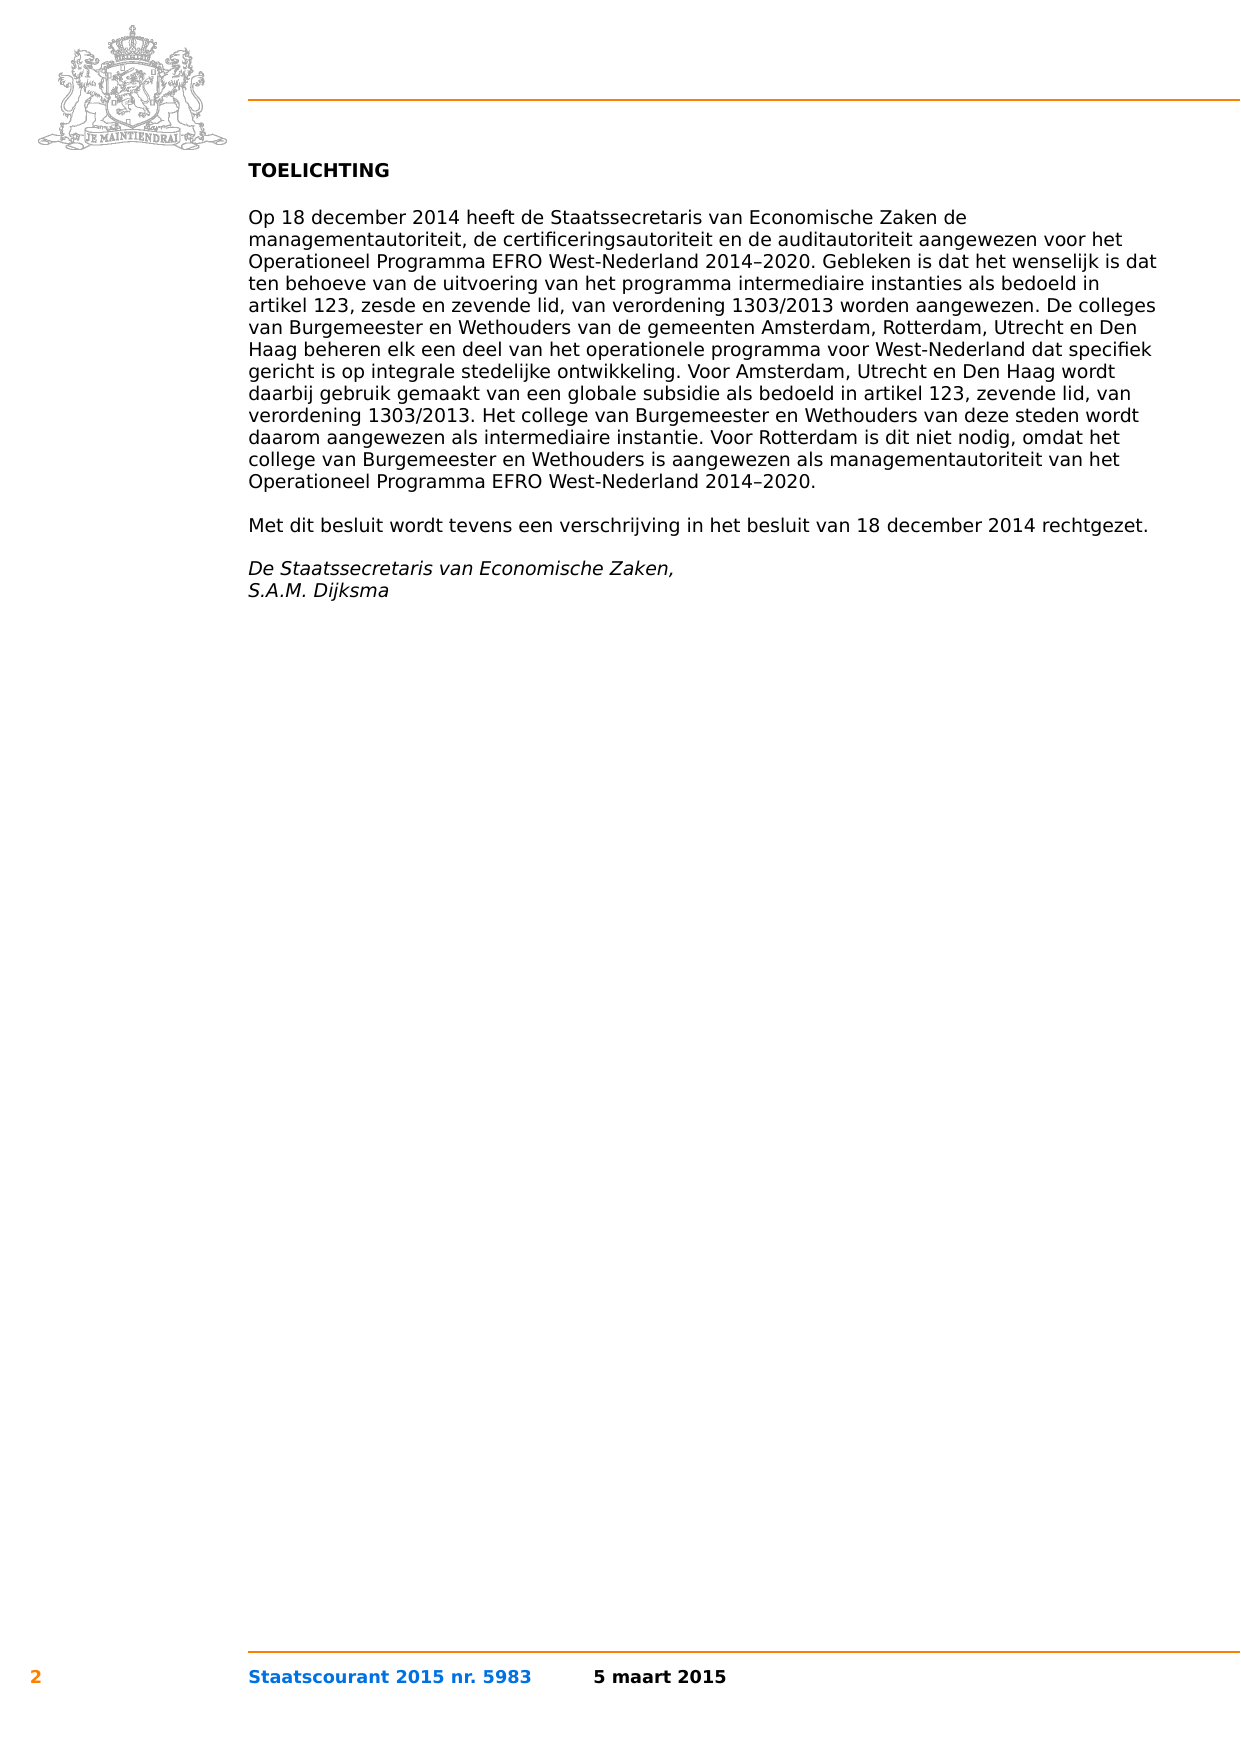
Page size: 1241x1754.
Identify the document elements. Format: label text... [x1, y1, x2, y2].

text Op 18 december 2014 heeft de Staatssecretaris van Economische Zaken de managementautoriteit, de certificeringsautoriteit en de auditautoriteit aangewezen voor het Operationeel Programma EFRO West-Nederland 2014–2020. Gebleken is dat het wenselijk is dat ten behoeve van de uitvoering van het programma intermediaire instanties als bedoeld in artikel 123, zesde en zevende lid, van verordening 1303/2013 worden aangewezen. De colleges van Burgemeester en Wethouders van de gemeenten Amsterdam, Rotterdam, Utrecht en Den Haag beheren elk een deel van het operationele programma voor West-Nederland dat specifiek gericht is op integrale stedelijke ontwikkeling. Voor Amsterdam, Utrecht en Den Haag wordt daarbij gebruik gemaakt van een globale subsidie als bedoeld in artikel 123, zevende lid, van verordening 1303/2013. Het college van Burgemeester en Wethouders van deze steden wordt daarom aangewezen als intermediaire instantie. Voor Rotterdam is dit niet nodig, omdat het college van Burgemeester en Wethouders is aangewezen als managementautoriteit van het Operationeel Programma EFRO West-Nederland 2014–2020. [248, 207, 1163, 493]
text De Staatssecretaris van Economische Zaken, S.A.M. Dijksma [248, 558, 1163, 602]
subtitle TOELICHTING [248, 160, 1163, 182]
text Met dit besluit wordt tevens een verschrijving in het besluit van 18 december 2014 rechtgezet. [248, 514, 1163, 536]
picture [38, 25, 227, 150]
